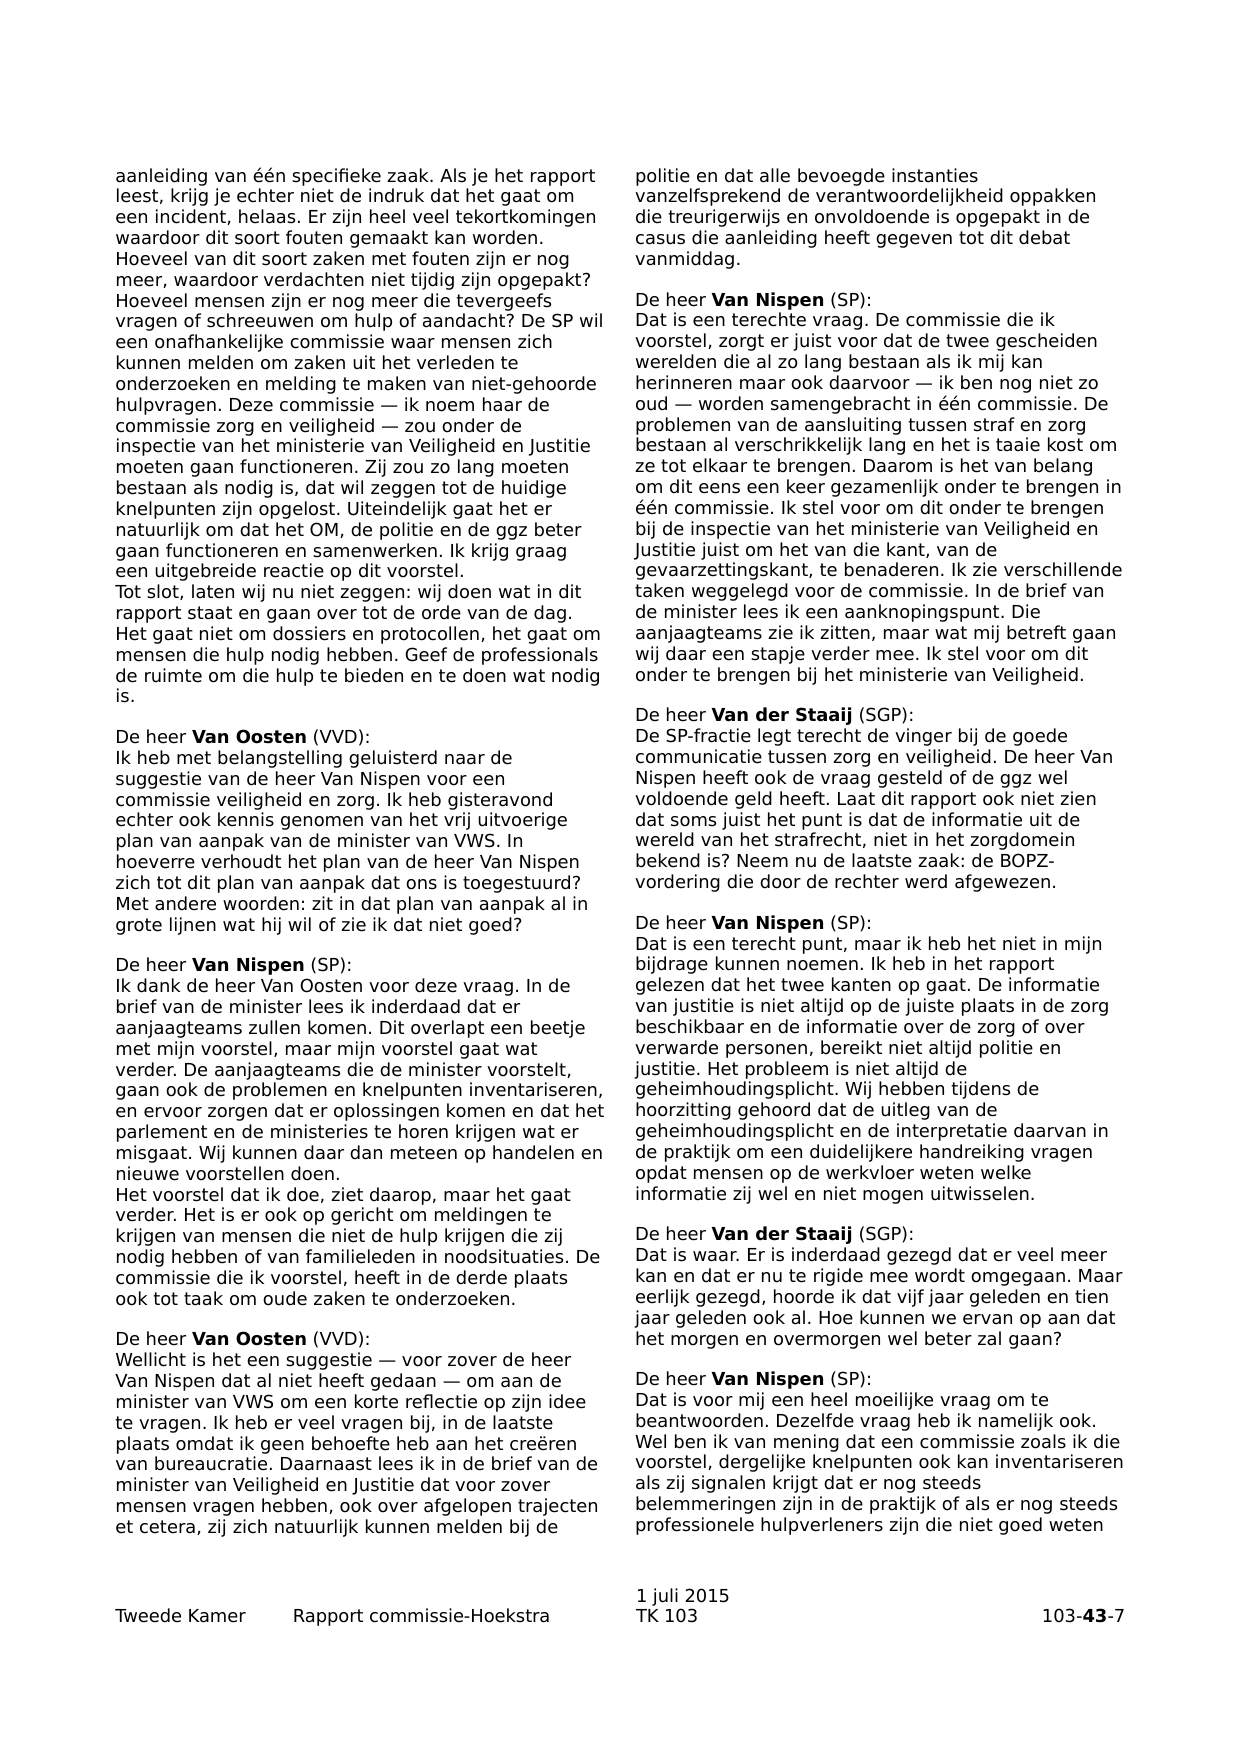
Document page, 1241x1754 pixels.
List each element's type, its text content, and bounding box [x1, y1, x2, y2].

text Dat is voor mij een heel moeilijke vraag om te beantwoorden. Dezelfde vraag heb ik namelijk ook. Wel ben ik van mening dat een commissie zoals ik die voorstel, dergelijke knelpunten ook kan inventariseren als zij signalen krijgt dat er nog steeds belemmeringen zijn in de praktijk of als er nog steeds professionele hulpverleners zijn die niet goed weten [635, 1390, 1125, 1536]
text De heer Van Nispen (SP): [635, 913, 1125, 933]
text Wellicht is het een suggestie — voor zover de heer Van Nispen dat al niet heeft gedaan — om aan de minister van VWS om een korte reflectie op zijn idee te vragen. Ik heb er veel vragen bij, in de laatste plaats omdat ik geen behoefte heb aan het creëren van bureaucratie. Daarnaast lees ik in de brief van de minister van Veiligheid en Justitie dat voor zover mensen vragen hebben, ook over afgelopen trajecten et cetera, zij zich natuurlijk kunnen melden bij de [115, 1350, 605, 1537]
text De heer Van Oosten (VVD): [115, 1329, 605, 1350]
text Het voorstel dat ik doe, ziet daarop, maar het gaat verder. Het is er ook op gericht om meldingen te krijgen van mensen die niet de hulp krijgen die zij nodig hebben of van familieleden in noodsituaties. De commissie die ik voorstel, heeft in de derde plaats ook tot taak om oude zaken te onderzoeken. [115, 1184, 605, 1309]
text De SP-fractie legt terecht de vinger bij de goede communicatie tussen zorg en veiligheid. De heer Van Nispen heeft ook de vraag gesteld of de ggz wel voldoende geld heeft. Laat dit rapport ook niet zien dat soms juist het punt is dat de informatie uit de wereld van het strafrecht, niet in het zorgdomein bekend is? Neem nu de laatste zaak: de BOPZ-vordering die door de rechter werd afgewezen. [635, 726, 1125, 893]
text De heer Van der Staaij (SGP): [635, 705, 1125, 726]
text Tot slot, laten wij nu niet zeggen: wij doen wat in dit rapport staat en gaan over tot de orde van de dag. Het gaat niet om dossiers en protocollen, het gaat om mensen die hulp nodig hebben. Geef de professionals de ruimte om die hulp te bieden en te doen wat nodig is. [115, 582, 605, 707]
text Ik heb met belangstelling geluisterd naar de suggestie van de heer Van Nispen voor een commissie veiligheid en zorg. Ik heb gisteravond echter ook kennis genomen van het vrij uitvoerige plan van aanpak van de minister van VWS. In hoeverre verhoudt het plan van de heer Van Nispen zich tot dit plan van aanpak dat ons is toegestuurd? Met andere woorden: zit in dat plan van aanpak al in grote lijnen wat hij wil of zie ik dat niet goed? [115, 748, 605, 935]
text De heer Van der Staaij (SGP): [635, 1224, 1125, 1245]
text De heer Van Oosten (VVD): [115, 727, 605, 748]
text Dat is waar. Er is inderdaad gezegd dat er veel meer kan en dat er nu te rigide mee wordt omgegaan. Maar eerlijk gezegd, hoorde ik dat vijf jaar geleden en tien jaar geleden ook al. Hoe kunnen we ervan op aan dat het morgen en overmorgen wel beter zal gaan? [635, 1245, 1125, 1349]
text aanleiding van één specifieke zaak. Als je het rapport leest, krijg je echter niet de indruk dat het gaat om een incident, helaas. Er zijn heel veel tekortkomingen waardoor dit soort fouten gemaakt kan worden. Hoeveel van dit soort zaken met fouten zijn er nog meer, waardoor verdachten niet tijdig zijn opgepakt? Hoeveel mensen zijn er nog meer die tevergeefs vragen of schreeuwen om hulp of aandacht? De SP wil een onafhankelijke commissie waar mensen zich kunnen melden om zaken uit het verleden te onderzoeken en melding te maken van niet-gehoorde hulpvragen. Deze commissie — ik noem haar de commissie zorg en veiligheid — zou onder de inspectie van het ministerie van Veiligheid en Justitie moeten gaan functioneren. Zij zou zo lang moeten bestaan als nodig is, dat wil zeggen tot de huidige knelpunten zijn opgelost. Uiteindelijk gaat het er natuurlijk om dat het OM, de politie en de ggz beter gaan functioneren en samenwerken. Ik krijg graag een uitgebreide reactie op dit voorstel. [115, 165, 605, 582]
text politie en dat alle bevoegde instanties vanzelfsprekend de verantwoordelijkheid oppakken die treurigerwijs en onvoldoende is opgepakt in de casus die aanleiding heeft gegeven tot dit debat vanmiddag. [635, 165, 1125, 269]
text De heer Van Nispen (SP): [115, 955, 605, 976]
text Dat is een terecht punt, maar ik heb het niet in mijn bijdrage kunnen noemen. Ik heb in het rapport gelezen dat het twee kanten op gaat. De informatie van justitie is niet altijd op de juiste plaats in de zorg beschikbaar en de informatie over de zorg of over verwarde personen, bereikt niet altijd politie en justitie. Het probleem is niet altijd de geheimhoudingsplicht. Wij hebben tijdens de hoorzitting gehoord dat de uitleg van de geheimhoudingsplicht en de interpretatie daarvan in de praktijk om een duidelijkere handreiking vragen opdat mensen op de werkvloer weten welke informatie zij wel en niet mogen uitwisselen. [635, 933, 1125, 1204]
text De heer Van Nispen (SP): [635, 289, 1125, 310]
text Dat is een terechte vraag. De commissie die ik voorstel, zorgt er juist voor dat de twee gescheiden werelden die al zo lang bestaan als ik mij kan herinneren maar ook daarvoor — ik ben nog niet zo oud — worden samengebracht in één commissie. De problemen van de aansluiting tussen straf en zorg bestaan al verschrikkelijk lang en het is taaie kost om ze tot elkaar te brengen. Daarom is het van belang om dit eens een keer gezamenlijk onder te brengen in één commissie. Ik stel voor om dit onder te brengen bij de inspectie van het ministerie van Veiligheid en Justitie juist om het van die kant, van de gevaarzettingskant, te benaderen. Ik zie verschillende taken weggelegd voor de commissie. In de brief van de minister lees ik een aanknopingspunt. Die aanjaagteams zie ik zitten, maar wat mij betreft gaan wij daar een stapje verder mee. Ik stel voor om dit onder te brengen bij het ministerie van Veiligheid. [635, 310, 1125, 685]
text Ik dank de heer Van Oosten voor deze vraag. In de brief van de minister lees ik inderdaad dat er aanjaagteams zullen komen. Dit overlapt een beetje met mijn voorstel, maar mijn voorstel gaat wat verder. De aanjaagteams die de minister voorstelt, gaan ook de problemen en knelpunten inventariseren, en ervoor zorgen dat er oplossingen komen en dat het parlement en de ministeries te horen krijgen wat er misgaat. Wij kunnen daar dan meteen op handelen en nieuwe voorstellen doen. [115, 976, 605, 1184]
text De heer Van Nispen (SP): [635, 1369, 1125, 1390]
